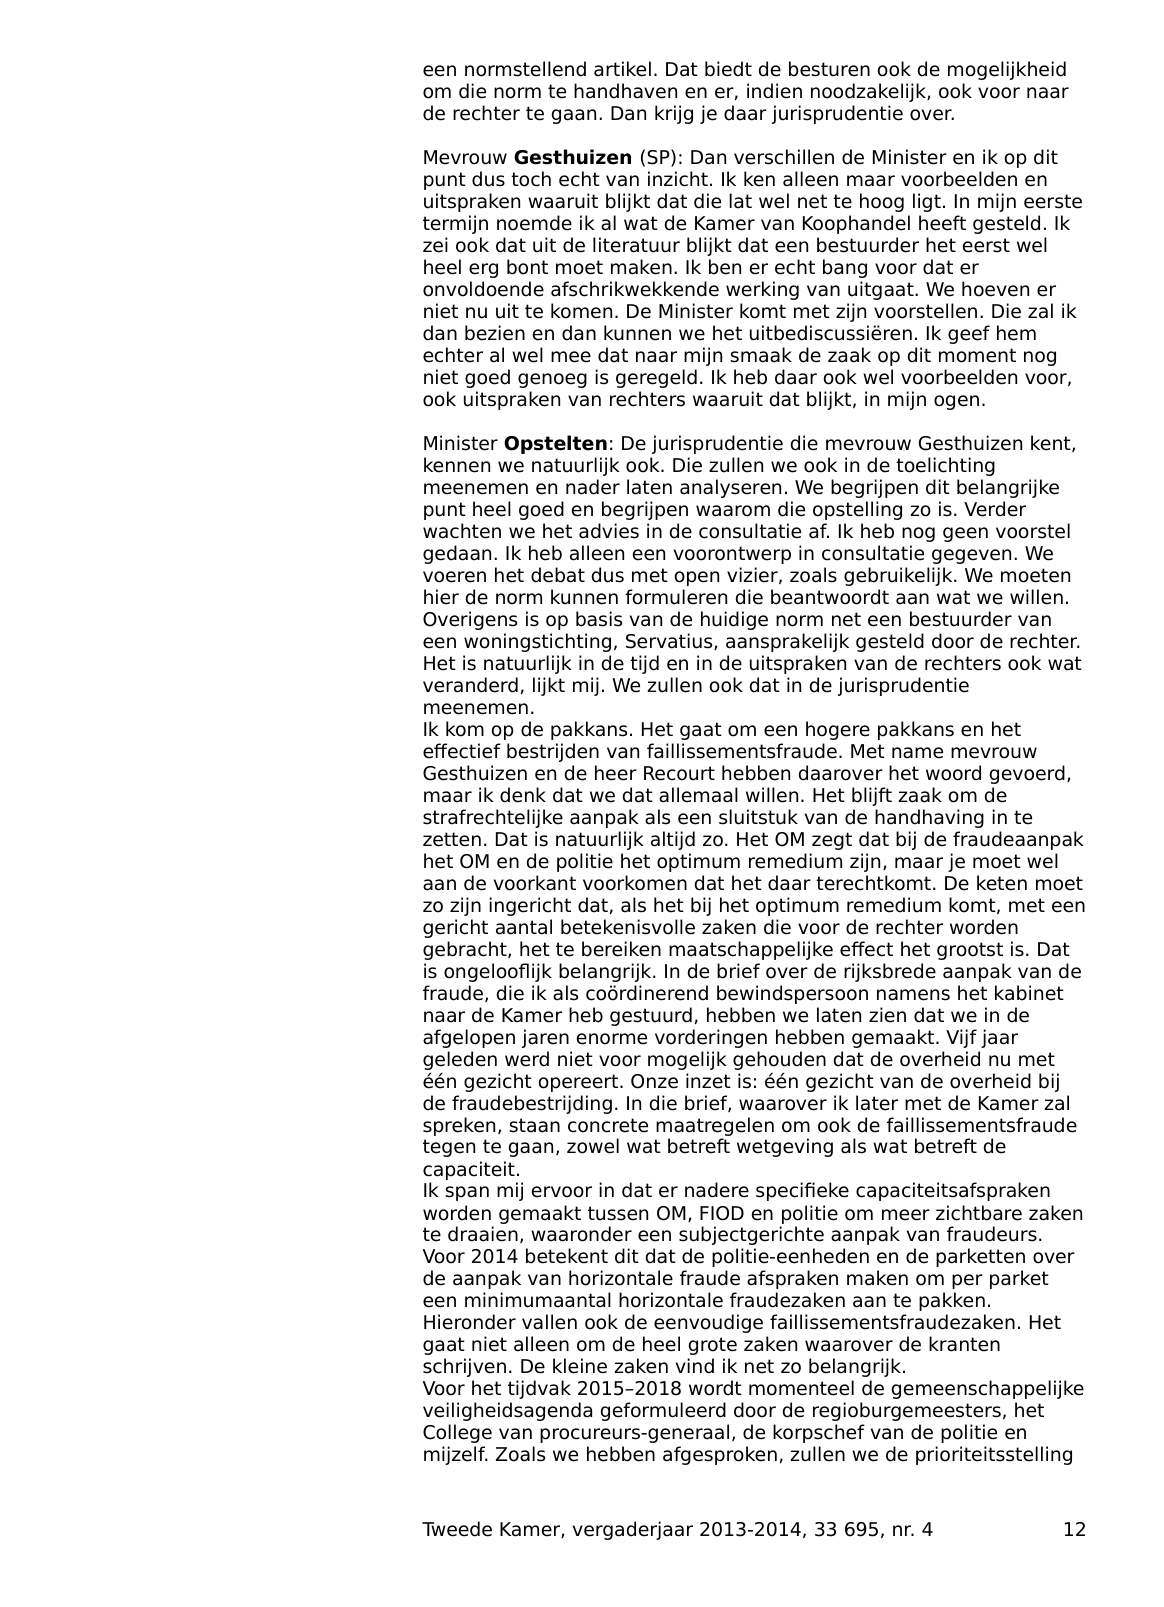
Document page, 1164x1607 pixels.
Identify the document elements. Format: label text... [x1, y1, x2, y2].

text Voor het tijdvak 2015–2018 wordt momenteel de gemeenschappelijke veiligheidsagenda geformuleerd door de regioburgemeesters, het College van procureurs-generaal, de korpschef van de politie en mijzelf. Zoals we hebben afgesproken, zullen we de prioriteitsstelling [422, 1378, 1087, 1466]
text een normstellend artikel. Dat biedt de besturen ook de mogelijkheid om die norm te handhaven en er, indien noodzakelijk, ook voor naar de rechter te gaan. Dan krijg je daar jurisprudentie over. [422, 59, 1087, 125]
text Minister Opstelten: De jurisprudentie die mevrouw Gesthuizen kent, kennen we natuurlijk ook. Die zullen we ook in de toelichting meenemen en nader laten analyseren. We begrijpen dit belangrijke punt heel goed en begrijpen waarom die opstelling zo is. Verder wachten we het advies in de consultatie af. Ik heb nog geen voorstel gedaan. Ik heb alleen een voorontwerp in consultatie gegeven. We voeren het debat dus met open vizier, zoals gebruikelijk. We moeten hier de norm kunnen formuleren die beantwoordt aan wat we willen. Overigens is op basis van de huidige norm net een bestuurder van een woningstichting, Servatius, aansprakelijk gesteld door de rechter. Het is natuurlijk in de tijd en in de uitspraken van de rechters ook wat veranderd, lijkt mij. We zullen ook dat in de jurisprudentie meenemen. [422, 433, 1087, 719]
text Mevrouw Gesthuizen (SP): Dan verschillen de Minister en ik op dit punt dus toch echt van inzicht. Ik ken alleen maar voorbeelden en uitspraken waaruit blijkt dat die lat wel net te hoog ligt. In mijn eerste termijn noemde ik al wat de Kamer van Koophandel heeft gesteld. Ik zei ook dat uit de literatuur blijkt dat een bestuurder het eerst wel heel erg bont moet maken. Ik ben er echt bang voor dat er onvoldoende afschrikwekkende werking van uitgaat. We hoeven er niet nu uit te komen. De Minister komt met zijn voorstellen. Die zal ik dan bezien en dan kunnen we het uitbediscussiëren. Ik geef hem echter al wel mee dat naar mijn smaak de zaak op dit moment nog niet goed genoeg is geregeld. Ik heb daar ook wel voorbeelden voor, ook uitspraken van rechters waaruit dat blijkt, in mijn ogen. [422, 147, 1087, 411]
text Ik kom op de pakkans. Het gaat om een hogere pakkans en het effectief bestrijden van faillissementsfraude. Met name mevrouw Gesthuizen en de heer Recourt hebben daarover het woord gevoerd, maar ik denk dat we dat allemaal willen. Het blijft zaak om de strafrechtelijke aanpak als een sluitstuk van de handhaving in te zetten. Dat is natuurlijk altijd zo. Het OM zegt dat bij de fraudeaanpak het OM en de politie het optimum remedium zijn, maar je moet wel aan de voorkant voorkomen dat het daar terechtkomt. De keten moet zo zijn ingericht dat, als het bij het optimum remedium komt, met een gericht aantal betekenisvolle zaken die voor de rechter worden gebracht, het te bereiken maatschappelijke effect het grootst is. Dat is ongelooflijk belangrijk. In de brief over de rijksbrede aanpak van de fraude, die ik als coördinerend bewindspersoon namens het kabinet naar de Kamer heb gestuurd, hebben we laten zien dat we in de afgelopen jaren enorme vorderingen hebben gemaakt. Vijf jaar geleden werd niet voor mogelijk gehouden dat de overheid nu met één gezicht opereert. Onze inzet is: één gezicht van de overheid bij de fraudebestrijding. In die brief, waarover ik later met de Kamer zal spreken, staan concrete maatregelen om ook de faillissementsfraude tegen te gaan, zowel wat betreft wetgeving als wat betreft de capaciteit. [422, 719, 1087, 1180]
text Ik span mij ervoor in dat er nadere specifieke capaciteitsafspraken worden gemaakt tussen OM, FIOD en politie om meer zichtbare zaken te draaien, waaronder een subjectgerichte aanpak van fraudeurs. Voor 2014 betekent dit dat de politie-eenheden en de parketten over de aanpak van horizontale fraude afspraken maken om per parket een minimumaantal horizontale fraudezaken aan te pakken. Hieronder vallen ook de eenvoudige faillissementsfraudezaken. Het gaat niet alleen om de heel grote zaken waarover de kranten schrijven. De kleine zaken vind ik net zo belangrijk. [422, 1180, 1087, 1378]
